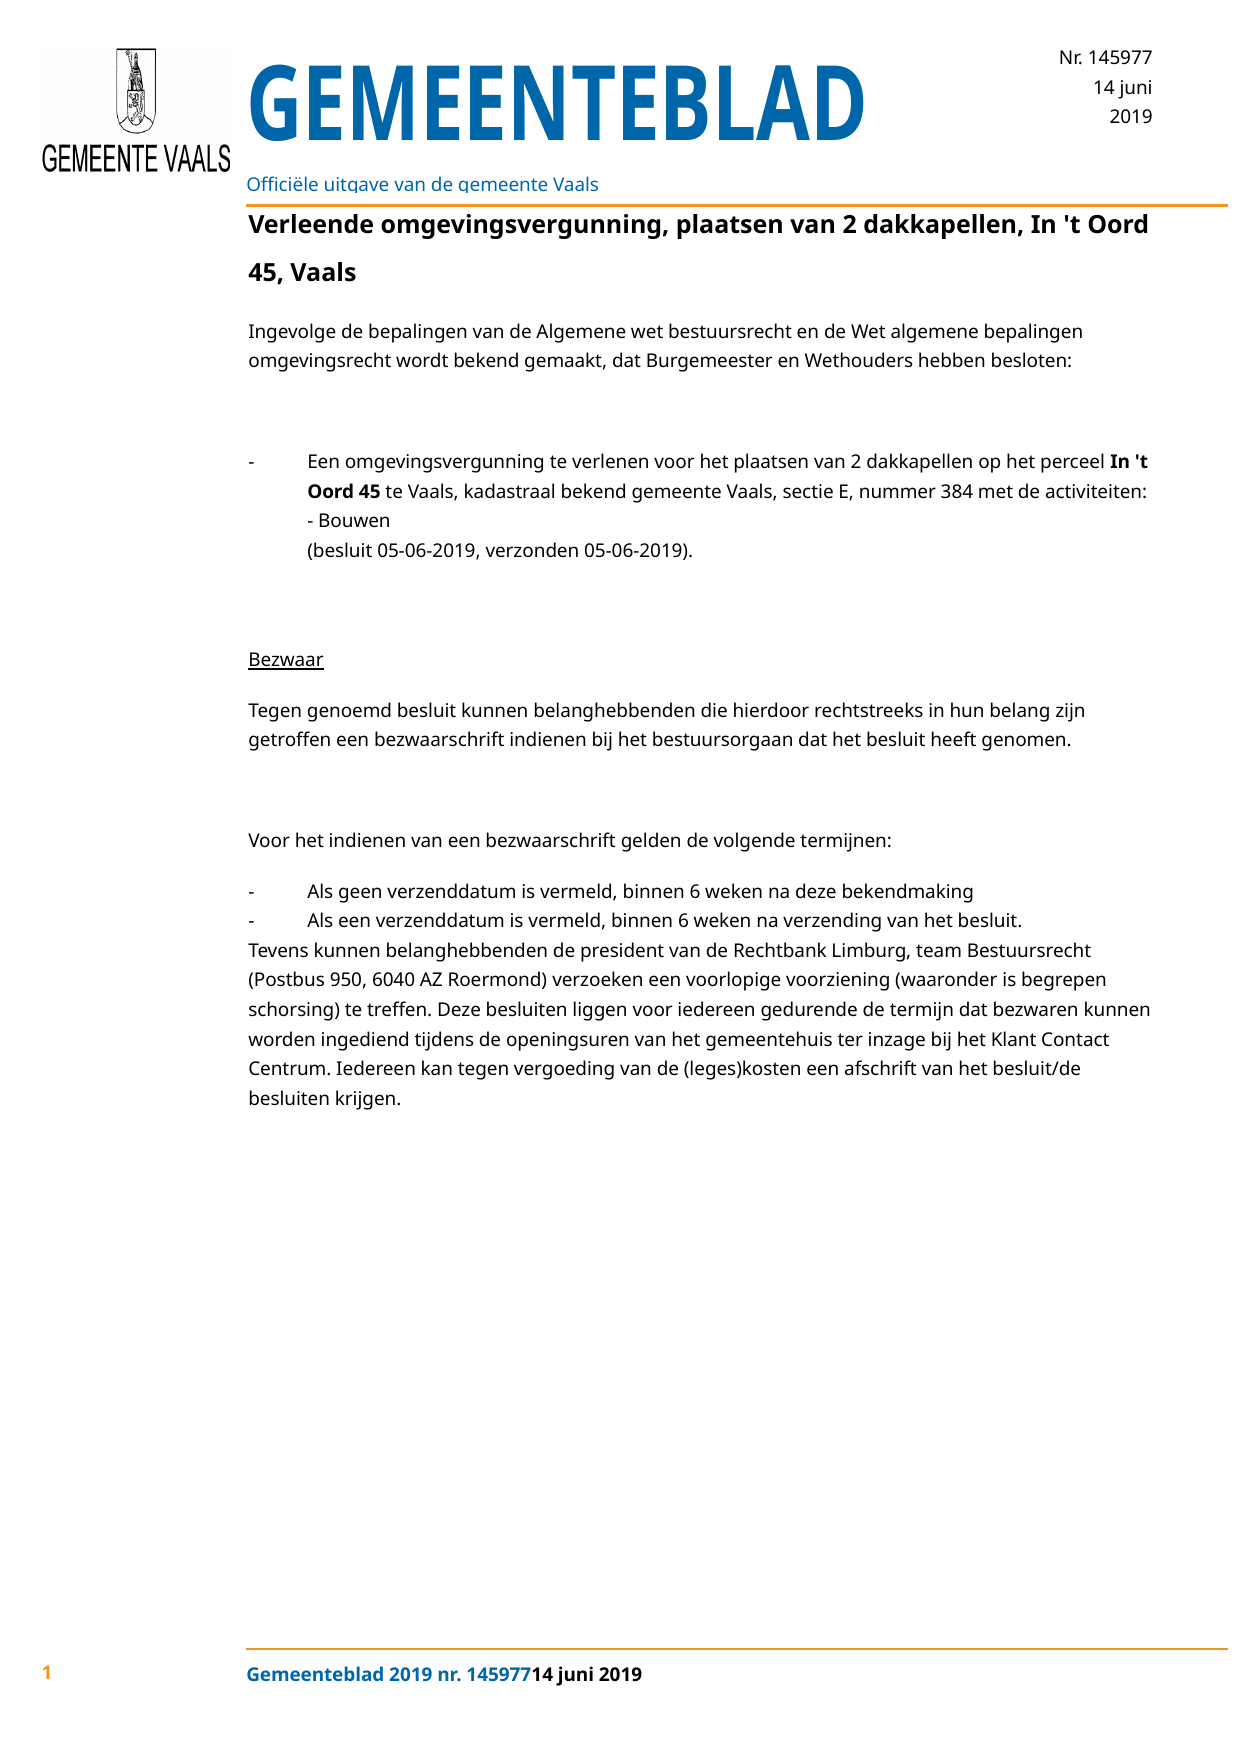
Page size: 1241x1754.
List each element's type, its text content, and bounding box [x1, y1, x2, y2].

text Verleende omgevingsvergunning, plaatsen van 2 dakkapellen, In 't Oord 45, Vaals [248, 207, 1152, 288]
text Tegen genoemd besluit kunnen belanghebbenden die hierdoor rechtstreeks in hun belang zijn getroffen een bezwaarschrift indienen bij het bestuursorgaan dat het besluit heeft genomen. [248, 697, 1152, 752]
list (besluit 05-06-2019, verzonden 05-06-2019). [248, 537, 1152, 563]
list Als een verzenddatum is vermeld, binnen 6 weken na verzending van het besluit. [248, 907, 1152, 933]
text Bezwaar [248, 647, 1152, 672]
text Voor het indienen van een bezwaarschrift gelden de volgende termijnen: [248, 827, 1152, 853]
list Als geen verzenddatum is vermeld, binnen 6 weken na deze bekendmaking [248, 878, 1152, 904]
picture [41, 47, 231, 172]
list - Bouwen [248, 507, 1152, 533]
text Tevens kunnen belanghebbenden de president van de Rechtbank Limburg, team Bestuursrecht (Postbus 950, 6040 AZ Roermond) verzoeken een voorlopige voorziening (waaronder is begrepen schorsing) te treffen. Deze besluiten liggen voor iedereen gedurende de termijn dat bezwaren kunnen worden ingediend tijdens de openingsuren van het gemeentehuis ter inzage bij het Klant Contact Centrum. Iedereen kan tegen vergoeding van de (leges)kosten een afschrift van het besluit/de besluiten krijgen. [248, 937, 1152, 1111]
list Een omgevingsvergunning te verlenen voor het plaatsen van 2 dakkapellen op het perceel In 't Oord 45 te Vaals, kadastraal bekend gemeente Vaals, sectie E, nummer 384 met de activiteiten: [248, 448, 1152, 504]
text Ingevolge de bepalingen van de Algemene wet bestuursrecht en de Wet algemene bepalingen omgevingsrecht wordt bekend gemaakt, dat Burgemeester en Wethouders hebben besloten: [248, 318, 1152, 373]
